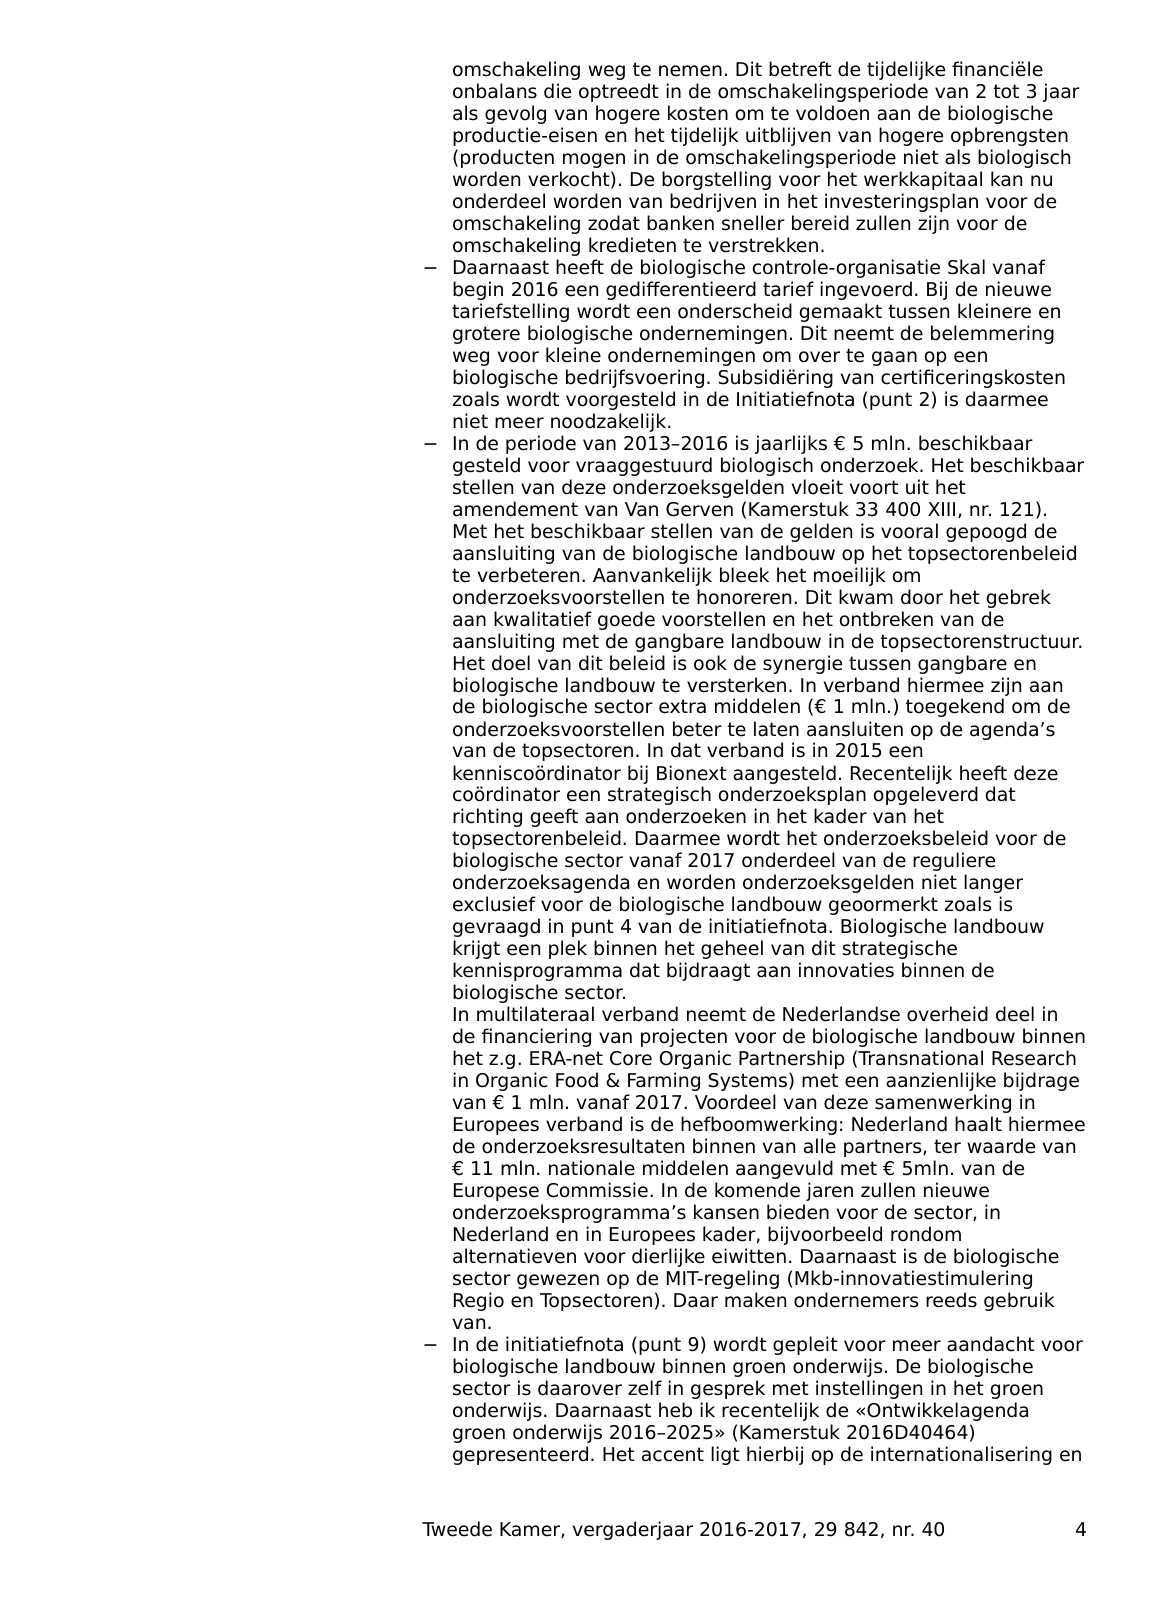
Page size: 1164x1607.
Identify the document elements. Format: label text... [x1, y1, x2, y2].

text In multilateraal verband neemt de Nederlandse overheid deel in de financiering van projecten voor de biologische landbouw binnen het z.g. ERA-net Core Organic Partnership (Transnational Research in Organic Food & Farming Systems) met een aanzienlijke bijdrage van € 1 mln. vanaf 2017. Voordeel van deze samenwerking in Europees verband is de hefboomwerking: Nederland haalt hiermee de onderzoeksresultaten binnen van alle partners, ter waarde van € 11 mln. nationale middelen aangevuld met € 5mln. van de Europese Commissie. In de komende jaren zullen nieuwe onderzoeksprogramma’s kansen bieden voor de sector, in Nederland en in Europees kader, bijvoorbeeld rondom alternatieven voor dierlijke eiwitten. Daarnaast is de biologische sector gewezen op de MIT-regeling (Mkb-innovatiestimulering Regio en Topsectoren). Daar maken ondernemers reeds gebruik van. [452, 1004, 1087, 1334]
text − In de periode van 2013–2016 is jaarlijks € 5 mln. beschikbaar gesteld voor vraaggestuurd biologisch onderzoek. Het beschikbaar stellen van deze onderzoeksgelden vloeit voort uit het amendement van Van Gerven (Kamerstuk 33 400 XIII, nr. 121). Met het beschikbaar stellen van de gelden is vooral gepoogd de aansluiting van de biologische landbouw op het topsectorenbeleid te verbeteren. Aanvankelijk bleek het moeilijk om onderzoeksvoorstellen te honoreren. Dit kwam door het gebrek aan kwalitatief goede voorstellen en het ontbreken van de aansluiting met de gangbare landbouw in de topsectorenstructuur. Het doel van dit beleid is ook de synergie tussen gangbare en biologische landbouw te versterken. In verband hiermee zijn aan de biologische sector extra middelen (€ 1 mln.) toegekend om de onderzoeksvoorstellen beter te laten aansluiten op de agenda’s van de topsectoren. In dat verband is in 2015 een kenniscoördinator bij Bionext aangesteld. Recentelijk heeft deze coördinator een strategisch onderzoeksplan opgeleverd dat richting geeft aan onderzoeken in het kader van het topsectorenbeleid. Daarmee wordt het onderzoeksbeleid voor de biologische sector vanaf 2017 onderdeel van de reguliere onderzoeksagenda en worden onderzoeksgelden niet langer exclusief voor de biologische landbouw geoormerkt zoals is gevraagd in punt 4 van de initiatiefnota. Biologische landbouw krijgt een plek binnen het geheel van dit strategische kennisprogramma dat bijdraagt aan innovaties binnen de biologische sector. [422, 433, 1087, 1004]
text − In de initiatiefnota (punt 9) wordt gepleit voor meer aandacht voor biologische landbouw binnen groen onderwijs. De biologische sector is daarover zelf in gesprek met instellingen in het groen onderwijs. Daarnaast heb ik recentelijk de «Ontwikkelagenda groen onderwijs 2016–2025» (Kamerstuk 2016D40464) gepresenteerd. Het accent ligt hierbij op de internationalisering en [422, 1334, 1087, 1466]
text omschakeling weg te nemen. Dit betreft de tijdelijke financiële onbalans die optreedt in de omschakelingsperiode van 2 tot 3 jaar als gevolg van hogere kosten om te voldoen aan de biologische productie-eisen en het tijdelijk uitblijven van hogere opbrengsten (producten mogen in de omschakelingsperiode niet als biologisch worden verkocht). De borgstelling voor het werkkapitaal kan nu onderdeel worden van bedrijven in het investeringsplan voor de omschakeling zodat banken sneller bereid zullen zijn voor de omschakeling kredieten te verstrekken. [422, 59, 1087, 257]
text − Daarnaast heeft de biologische controle-organisatie Skal vanaf begin 2016 een gedifferentieerd tarief ingevoerd. Bij de nieuwe tariefstelling wordt een onderscheid gemaakt tussen kleinere en grotere biologische ondernemingen. Dit neemt de belemmering weg voor kleine ondernemingen om over te gaan op een biologische bedrijfsvoering. Subsidiëring van certificeringskosten zoals wordt voorgesteld in de Initiatiefnota (punt 2) is daarmee niet meer noodzakelijk. [422, 257, 1087, 433]
